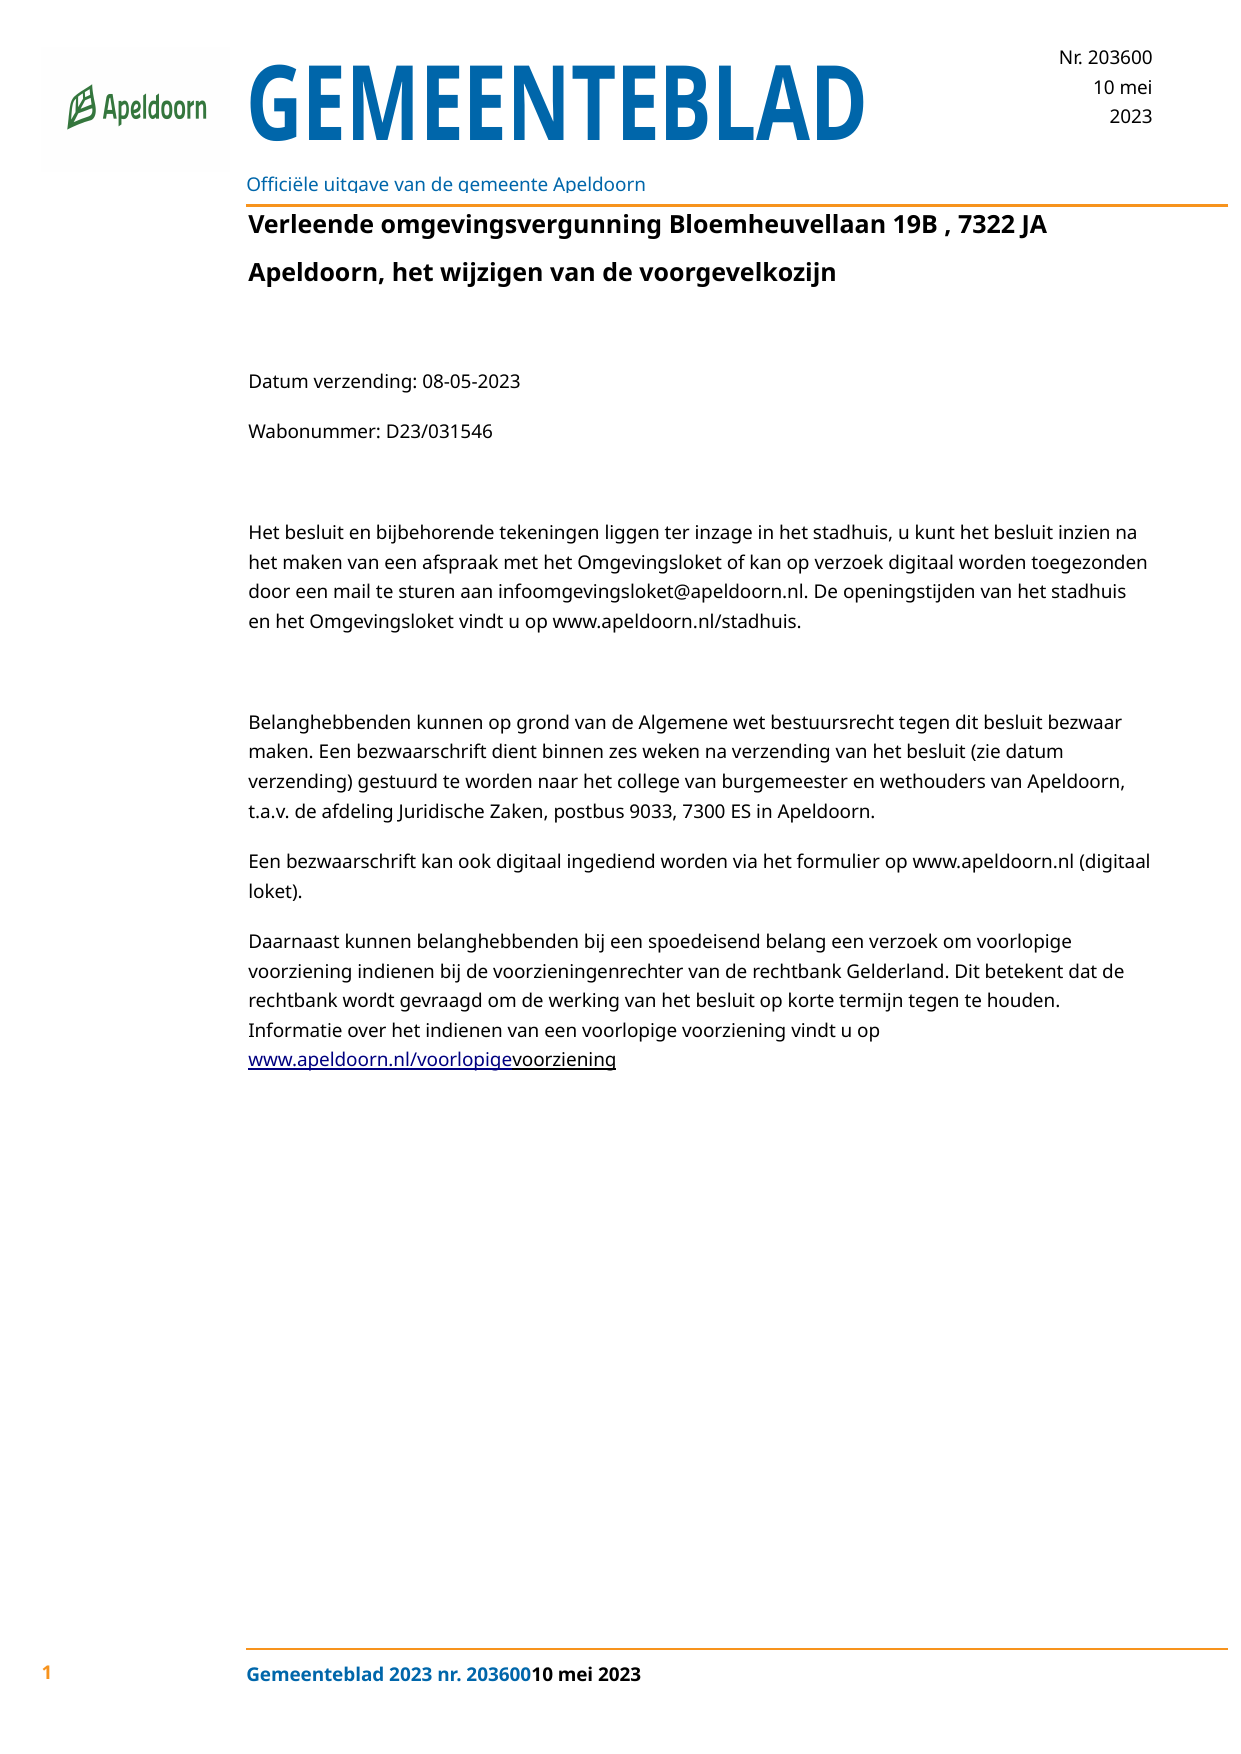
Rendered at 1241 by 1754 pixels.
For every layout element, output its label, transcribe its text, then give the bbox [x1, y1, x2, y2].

picture [41, 47, 231, 172]
text Verleende omgevingsvergunning Bloemheuvellaan 19B , 7322 JA Apeldoorn, het wijzigen van de voorgevelkozijn [248, 207, 1152, 288]
text Een bezwaarschrift kan ook digitaal ingediend worden via het formulier op www.apeldoorn.nl (digitaal loket). [248, 848, 1152, 904]
text Datum verzending: 08-05-2023 [248, 368, 1152, 394]
text Het besluit en bijbehorende tekeningen liggen ter inzage in het stadhuis, u kunt het besluit inzien na het maken van een afspraak met het Omgevingsloket of kan op verzoek digitaal worden toegezonden door een mail te sturen aan infoomgevingsloket@apeldoorn.nl. De openingstijden van het stadhuis en het Omgevingsloket vindt u op www.apeldoorn.nl/stadhuis. [248, 519, 1152, 634]
text Daarnaast kunnen belanghebbenden bij een spoedeisend belang een verzoek om voorlopige voorziening indienen bij de voorzieningenrechter van de rechtbank Gelderland. Dit betekent dat de rechtbank wordt gevraagd om de werking van het besluit op korte termijn tegen te houden. Informatie over het indienen van een voorlopige voorziening vindt u op www.apeldoorn.nl/voorlopigevoorziening [248, 928, 1152, 1072]
text Belanghebbenden kunnen op grond van de Algemene wet bestuursrecht tegen dit besluit bezwaar maken. Een bezwaarschrift dient binnen zes weken na verzending van het besluit (zie datum verzending) gestuurd te worden naar het college van burgemeester en wethouders van Apeldoorn, t.a.v. de afdeling Juridische Zaken, postbus 9033, 7300 ES in Apeldoorn. [248, 709, 1152, 824]
text Wabonummer: D23/031546 [248, 419, 1152, 444]
